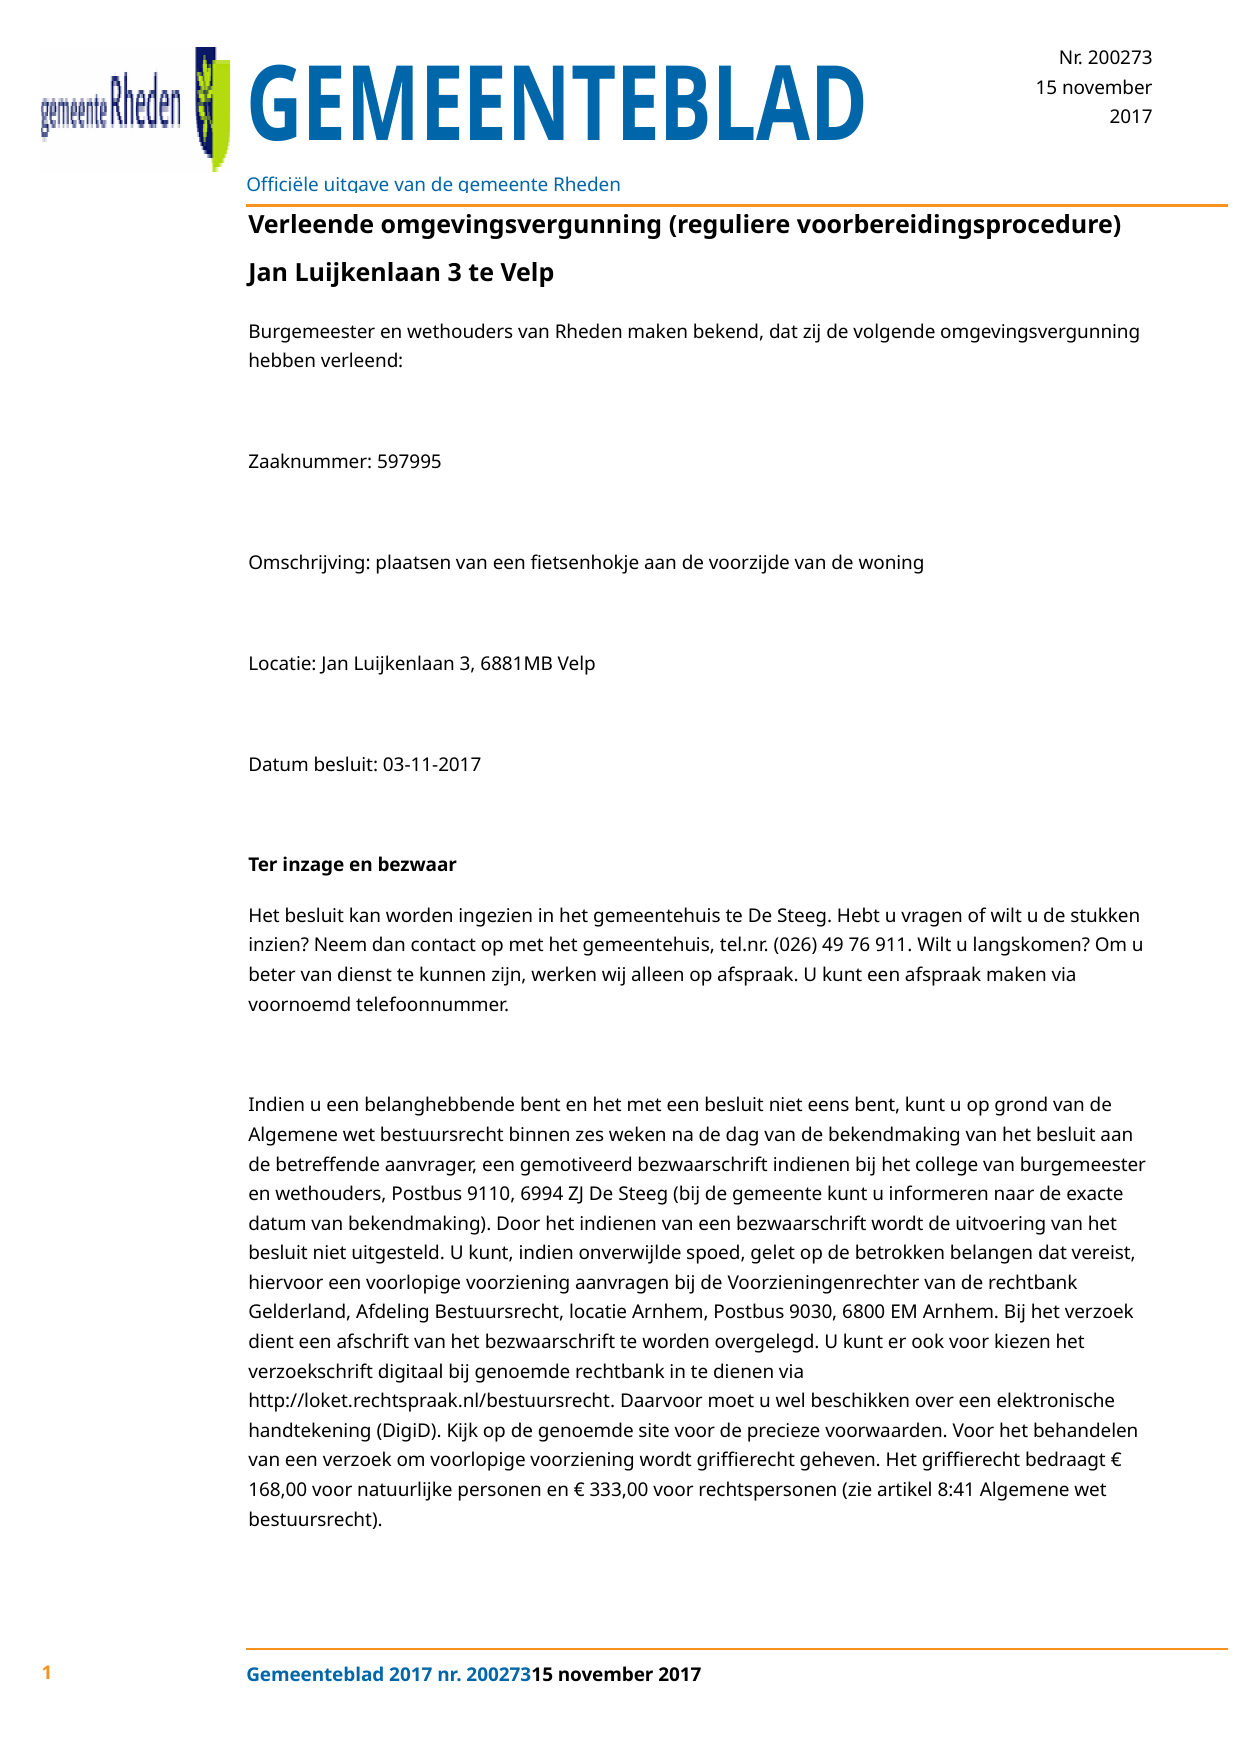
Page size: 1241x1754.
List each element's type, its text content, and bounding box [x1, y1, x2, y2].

text Datum besluit: 03-11-2017 [248, 751, 1152, 777]
text Ter inzage en bezwaar [248, 852, 1152, 877]
text Burgemeester en wethouders van Rheden maken bekend, dat zij de volgende omgevingsvergunning hebben verleend: [248, 318, 1152, 373]
text Omschrijving: plaatsen van een fietsenhokje aan de voorzijde van de woning [248, 549, 1152, 575]
text Indien u een belanghebbende bent en het met een besluit niet eens bent, kunt u op grond van de Algemene wet bestuursrecht binnen zes weken na de dag van de bekendmaking van het besluit aan de betreffende aanvrager, een gemotiveerd bezwaarschrift indienen bij het college van burgemeester en wethouders, Postbus 9110, 6994 ZJ De Steeg (bij de gemeente kunt u informeren naar de exacte datum van bekendmaking). Door het indienen van een bezwaarschrift wordt de uitvoering van het besluit niet uitgesteld. U kunt, indien onverwijlde spoed, gelet op de betrokken belangen dat vereist, hiervoor een voorlopige voorziening aanvragen bij de Voorzieningenrechter van de rechtbank Gelderland, Afdeling Bestuursrecht, locatie Arnhem, Postbus 9030, 6800 EM Arnhem. Bij het verzoek dient een afschrift van het bezwaarschrift te worden overgelegd. U kunt er ook voor kiezen het verzoekschrift digitaal bij genoemde rechtbank in te dienen via http://loket.rechtspraak.nl/bestuursrecht. Daarvoor moet u wel beschikken over een elektronische handtekening (DigiD). Kijk op de genoemde site voor de precieze voorwaarden. Voor het behandelen van een verzoek om voorlopige voorziening wordt griffierecht geheven. Het griffierecht bedraagt € 168,00 voor natuurlijke personen en € 333,00 voor rechtspersonen (zie artikel 8:41 Algemene wet bestuursrecht). [248, 1092, 1152, 1532]
text Verleende omgevingsvergunning (reguliere voorbereidingsprocedure) Jan Luijkenlaan 3 te Velp [248, 207, 1152, 288]
text Zaaknummer: 597995 [248, 448, 1152, 474]
text Locatie: Jan Luijkenlaan 3, 6881MB Velp [248, 650, 1152, 676]
text Het besluit kan worden ingezien in het gemeentehuis te De Steeg. Hebt u vragen of wilt u de stukken inzien? Neem dan contact op met het gemeentehuis, tel.nr. (026) 49 76 911. Wilt u langskomen? Om u beter van dienst te kunnen zijn, werken wij alleen op afspraak. U kunt een afspraak maken via voornoemd telefoonnummer. [248, 902, 1152, 1017]
picture [41, 47, 231, 172]
